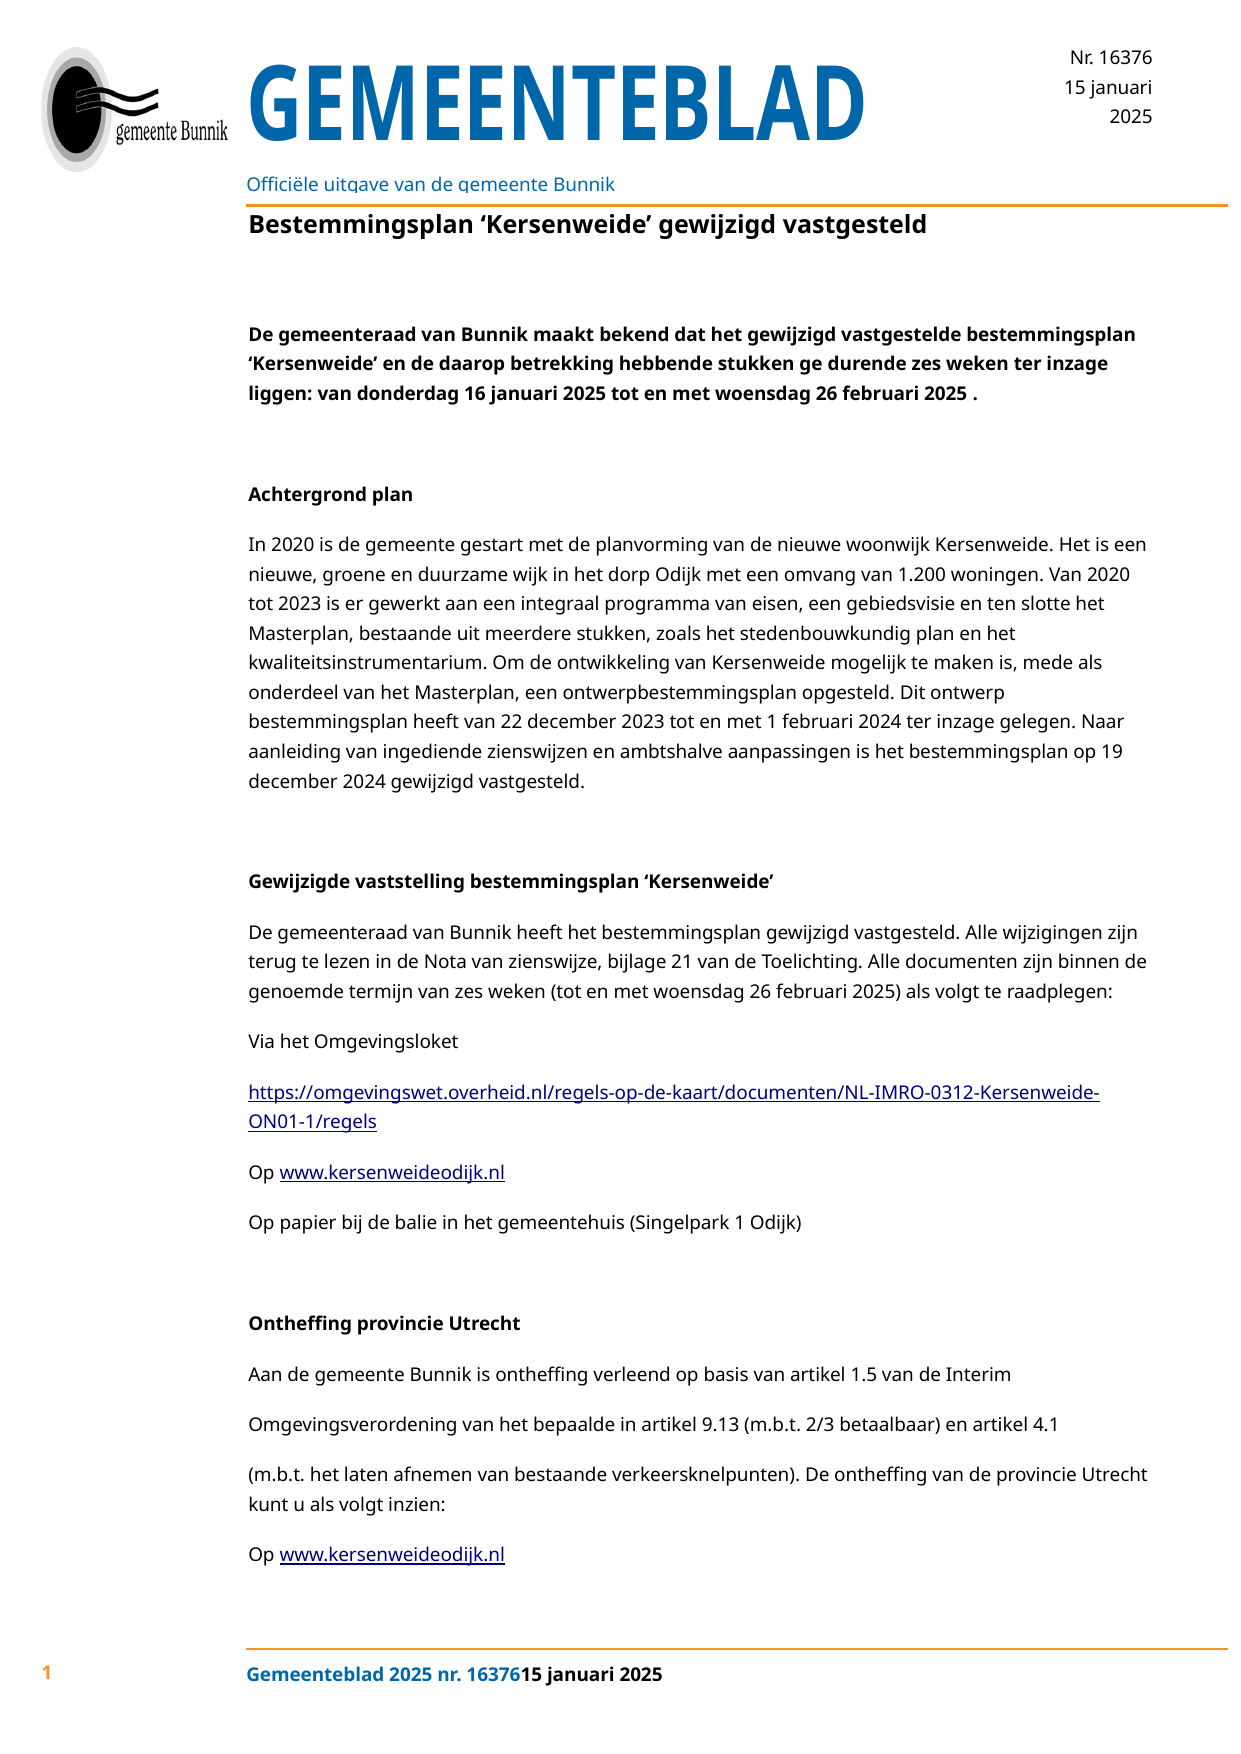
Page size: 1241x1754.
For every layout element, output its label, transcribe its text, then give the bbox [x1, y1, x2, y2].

text Achtergrond plan [248, 481, 1152, 506]
text De gemeenteraad van Bunnik maakt bekend dat het gewijzigd vastgestelde bestemmingsplan ‘Kersenweide’ en de daarop betrekking hebbende stukken ge durende zes weken ter inzage liggen: van donderdag 16 januari 2025 tot en met woensdag 26 februari 2025 . [248, 321, 1152, 406]
text Op www.kersenweideodijk.nl [248, 1542, 1152, 1567]
text Omgevingsverordening van het bepaalde in artikel 9.13 (m.b.t. 2/3 betaalbaar) en artikel 4.1 [248, 1411, 1152, 1437]
text Op papier bij de balie in het gemeentehuis (Singelpark 1 Odijk) [248, 1209, 1152, 1235]
text (m.b.t. het laten afnemen van bestaande verkeersknelpunten). De ontheffing van de provincie Utrecht kunt u als volgt inzien: [248, 1462, 1152, 1517]
text In 2020 is de gemeente gestart met de planvorming van de nieuwe woonwijk Kersenweide. Het is een nieuwe, groene en duurzame wijk in het dorp Odijk met een omvang van 1.200 woningen. Van 2020 tot 2023 is er gewerkt aan een integraal programma van eisen, een gebiedsvisie en ten slotte het Masterplan, bestaande uit meerdere stukken, zoals het stedenbouwkundig plan en het kwaliteitsinstrumentarium. Om de ontwikkeling van Kersenweide mogelijk te maken is, mede als onderdeel van het Masterplan, een ontwerpbestemmingsplan opgesteld. Dit ontwerp bestemmingsplan heeft van 22 december 2023 tot en met 1 februari 2024 ter inzage gelegen. Naar aanleiding van ingediende zienswijzen en ambtshalve aanpassingen is het bestemmingsplan op 19 december 2024 gewijzigd vastgesteld. [248, 531, 1152, 793]
text Op www.kersenweideodijk.nl [248, 1159, 1152, 1185]
text https://omgevingswet.overheid.nl/regels-op-de-kaart/documenten/NL-IMRO-0312-Kersenweide-ON01-1/regels [248, 1079, 1152, 1134]
text De gemeenteraad van Bunnik heeft het bestemmingsplan gewijzigd vastgesteld. Alle wijzigingen zijn terug te lezen in de Nota van zienswijze, bijlage 21 van de Toelichting. Alle documenten zijn binnen de genoemde termijn van zes weken (tot en met woensdag 26 februari 2025) als volgt te raadplegen: [248, 919, 1152, 1004]
text Via het Omgevingsloket [248, 1029, 1152, 1054]
text Aan de gemeente Bunnik is ontheffing verleend op basis van artikel 1.5 van de Interim [248, 1361, 1152, 1386]
text Ontheffing provincie Utrecht [248, 1310, 1152, 1336]
text Bestemmingsplan ‘Kersenweide’ gewijzigd vastgesteld [248, 207, 1152, 241]
picture [41, 47, 231, 172]
text Gewijzigde vaststelling bestemmingsplan ‘Kersenweide’ [248, 869, 1152, 894]
